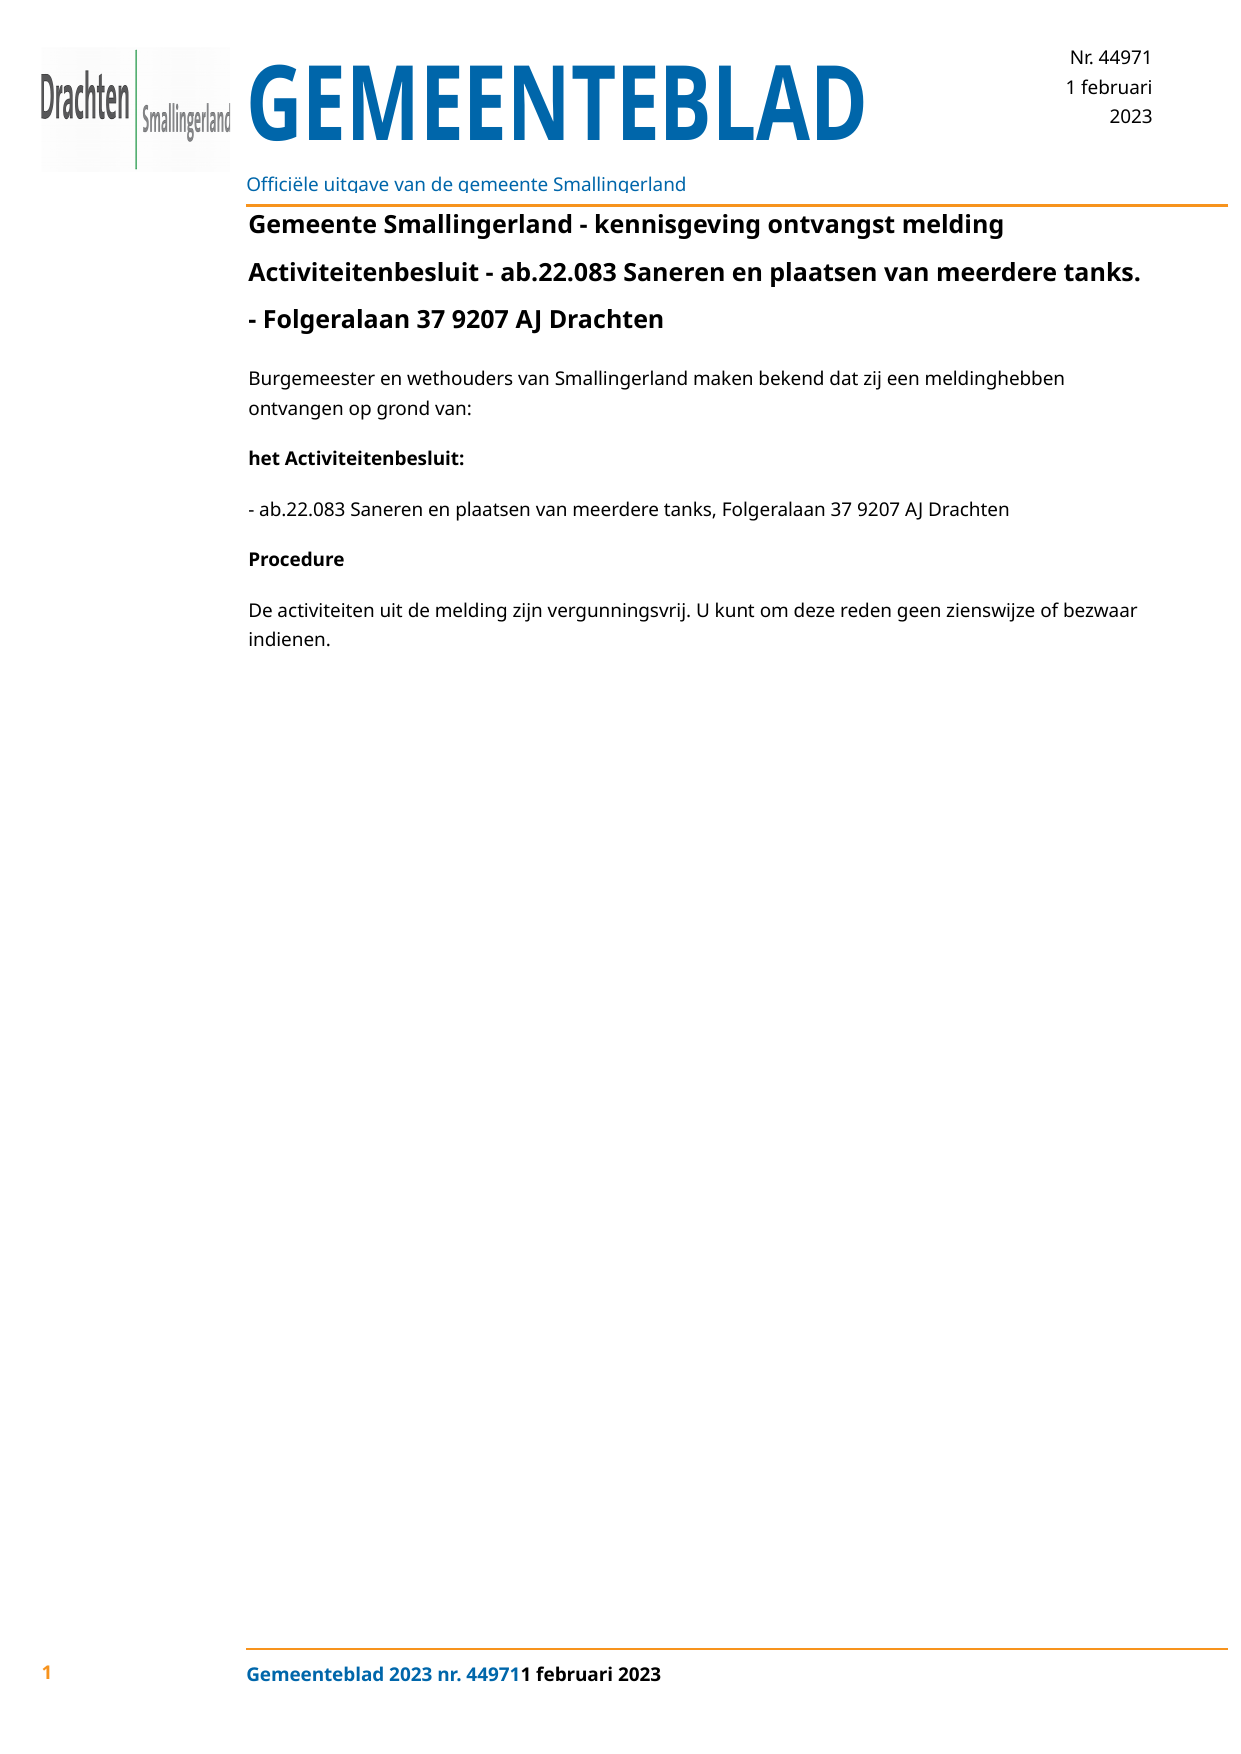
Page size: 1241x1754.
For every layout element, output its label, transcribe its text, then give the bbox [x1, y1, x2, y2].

text Gemeente Smallingerland - kennisgeving ontvangst melding Activiteitenbesluit - ab.22.083 Saneren en plaatsen van meerdere tanks. - Folgeralaan 37 9207 AJ Drachten [248, 207, 1152, 336]
text Procedure [248, 546, 1152, 572]
text Burgemeester en wethouders van Smallingerland maken bekend dat zij een meldinghebben ontvangen op grond van: [248, 366, 1152, 421]
text het Activiteitenbesluit: [248, 446, 1152, 471]
text De activiteiten uit de melding zijn vergunningsvrij. U kunt om deze reden geen zienswijze of bezwaar indienen. [248, 597, 1152, 652]
picture [41, 47, 231, 172]
text - ab.22.083 Saneren en plaatsen van meerdere tanks, Folgeralaan 37 9207 AJ Drachten [248, 496, 1152, 522]
